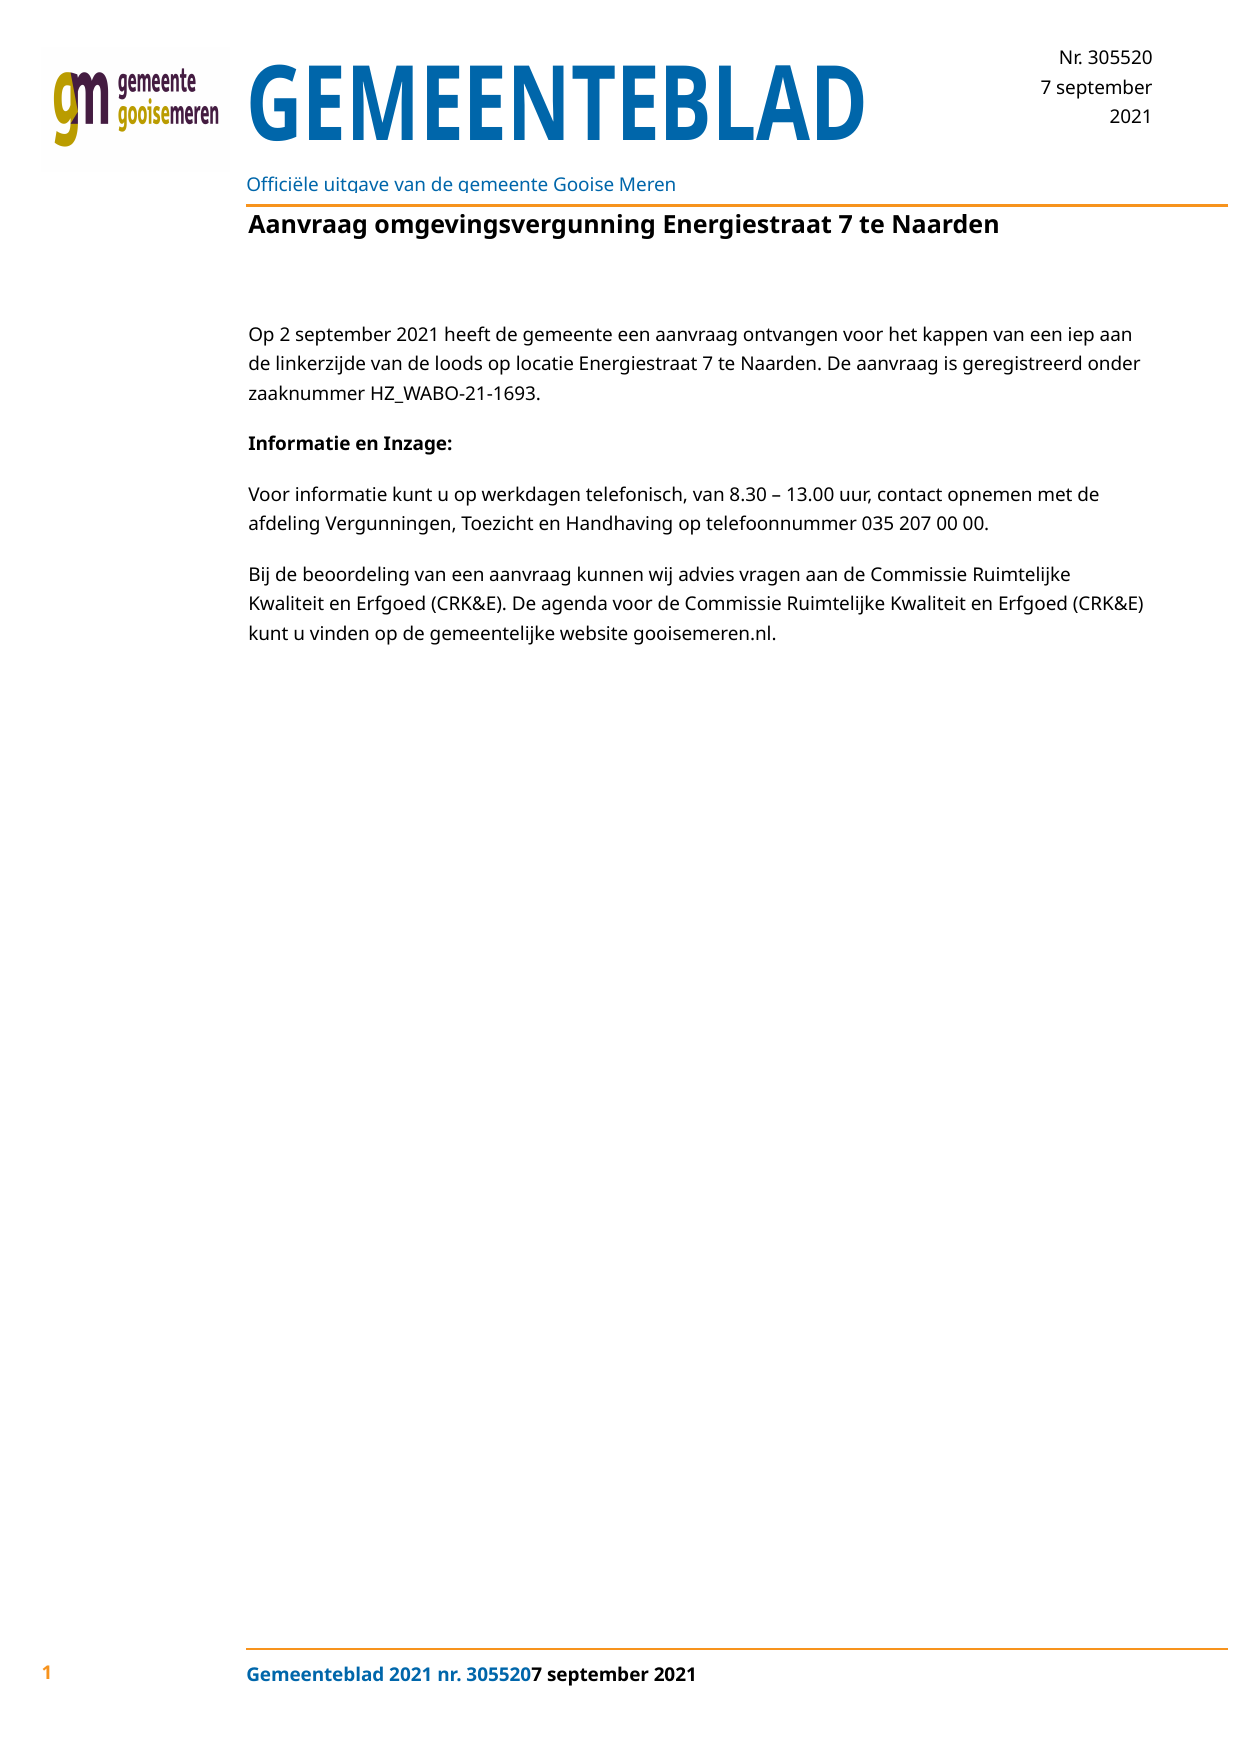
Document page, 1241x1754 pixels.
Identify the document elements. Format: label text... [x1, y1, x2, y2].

text Aanvraag omgevingsvergunning Energiestraat 7 te Naarden [248, 207, 1152, 241]
text Op 2 september 2021 heeft de gemeente een aanvraag ontvangen voor het kappen van een iep aan de linkerzijde van de loods op locatie Energiestraat 7 te Naarden. De aanvraag is geregistreerd onder zaaknummer HZ_WABO-21-1693. [248, 321, 1152, 406]
text Voor informatie kunt u op werkdagen telefonisch, van 8.30 – 13.00 uur, contact opnemen met de afdeling Vergunningen, Toezicht en Handhaving op telefoonnummer 035 207 00 00. [248, 481, 1152, 536]
picture [41, 47, 231, 172]
text Informatie en Inzage: [248, 430, 1152, 456]
text Bij de beoordeling van een aanvraag kunnen wij advies vragen aan de Commissie Ruimtelijke Kwaliteit en Erfgoed (CRK&E). De agenda voor de Commissie Ruimtelijke Kwaliteit en Erfgoed (CRK&E) kunt u vinden op de gemeentelijke website gooisemeren.nl. [248, 561, 1152, 646]
